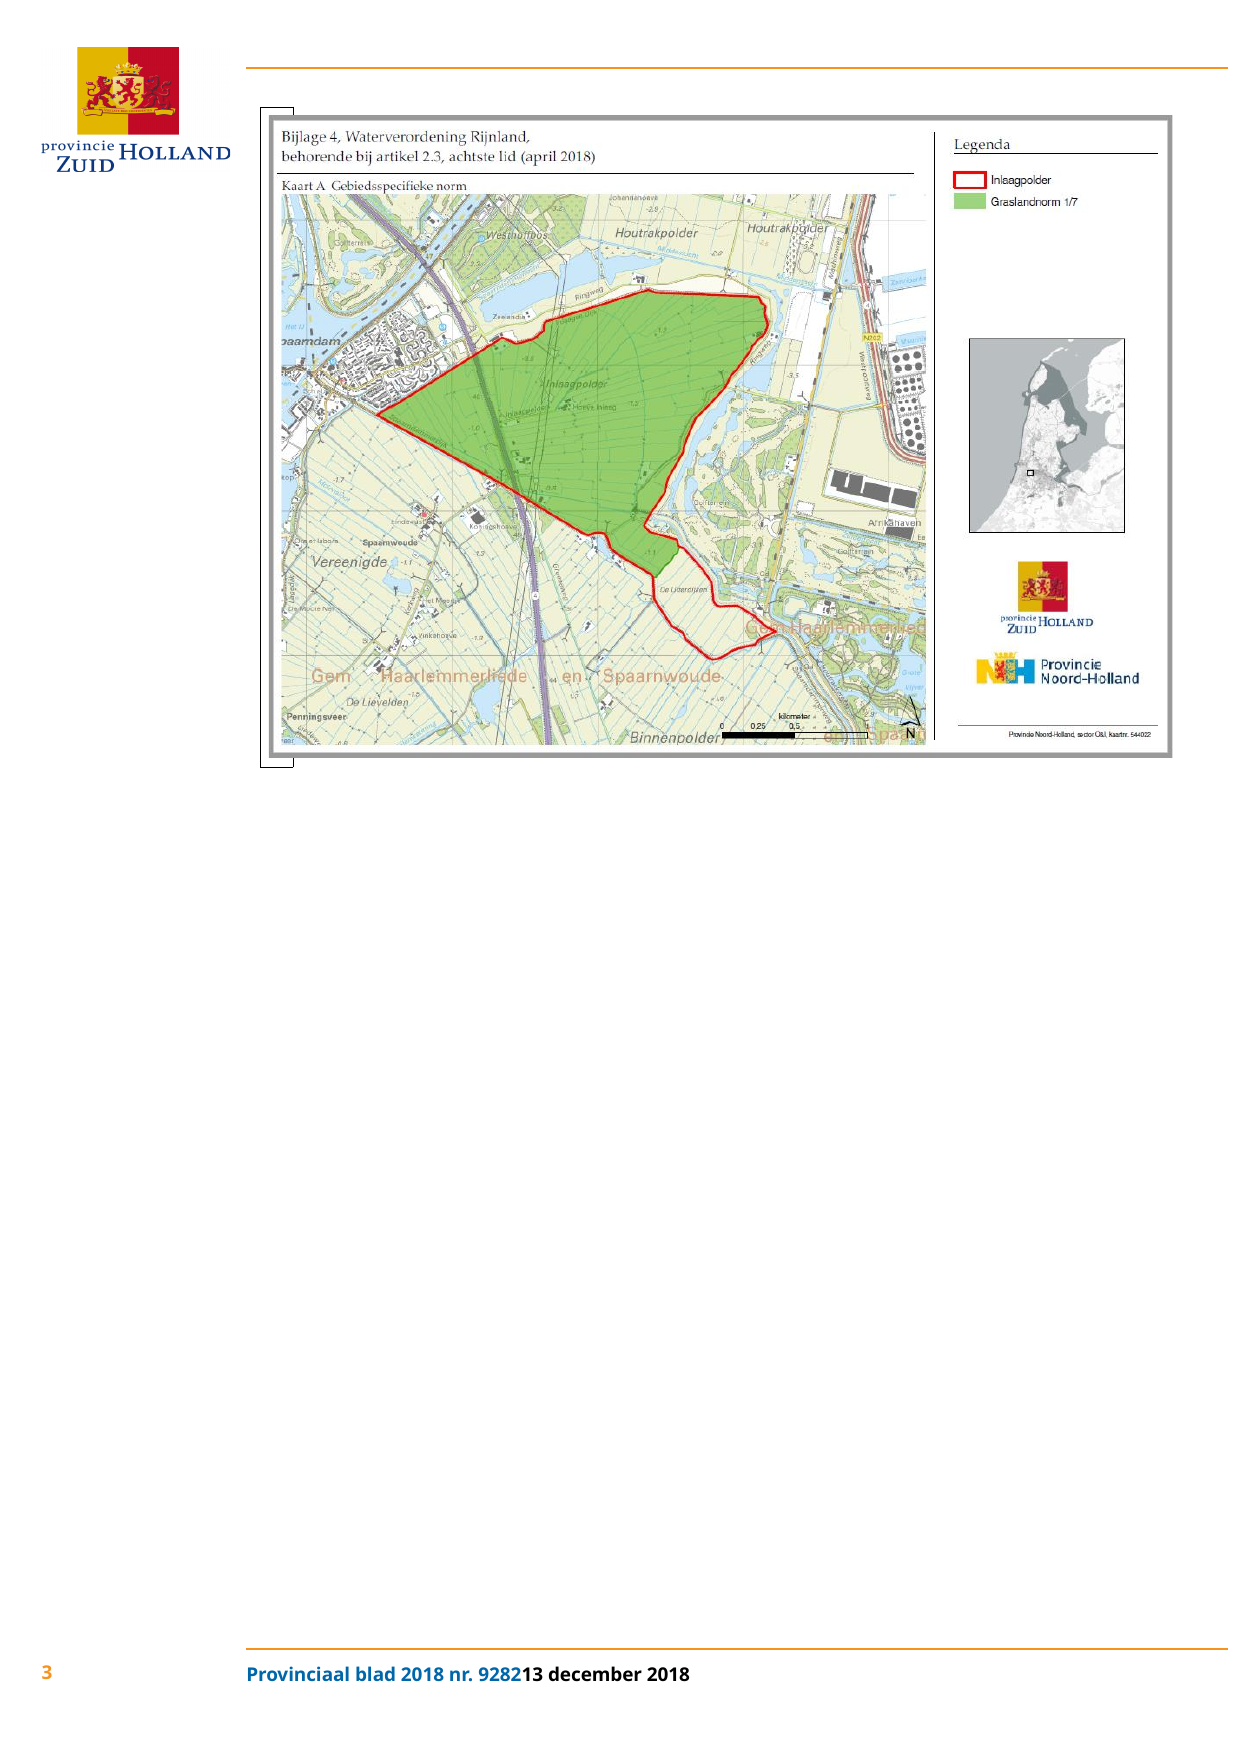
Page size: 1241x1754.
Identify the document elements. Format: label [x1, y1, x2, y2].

picture [41, 47, 231, 172]
picture [268, 115, 1173, 758]
